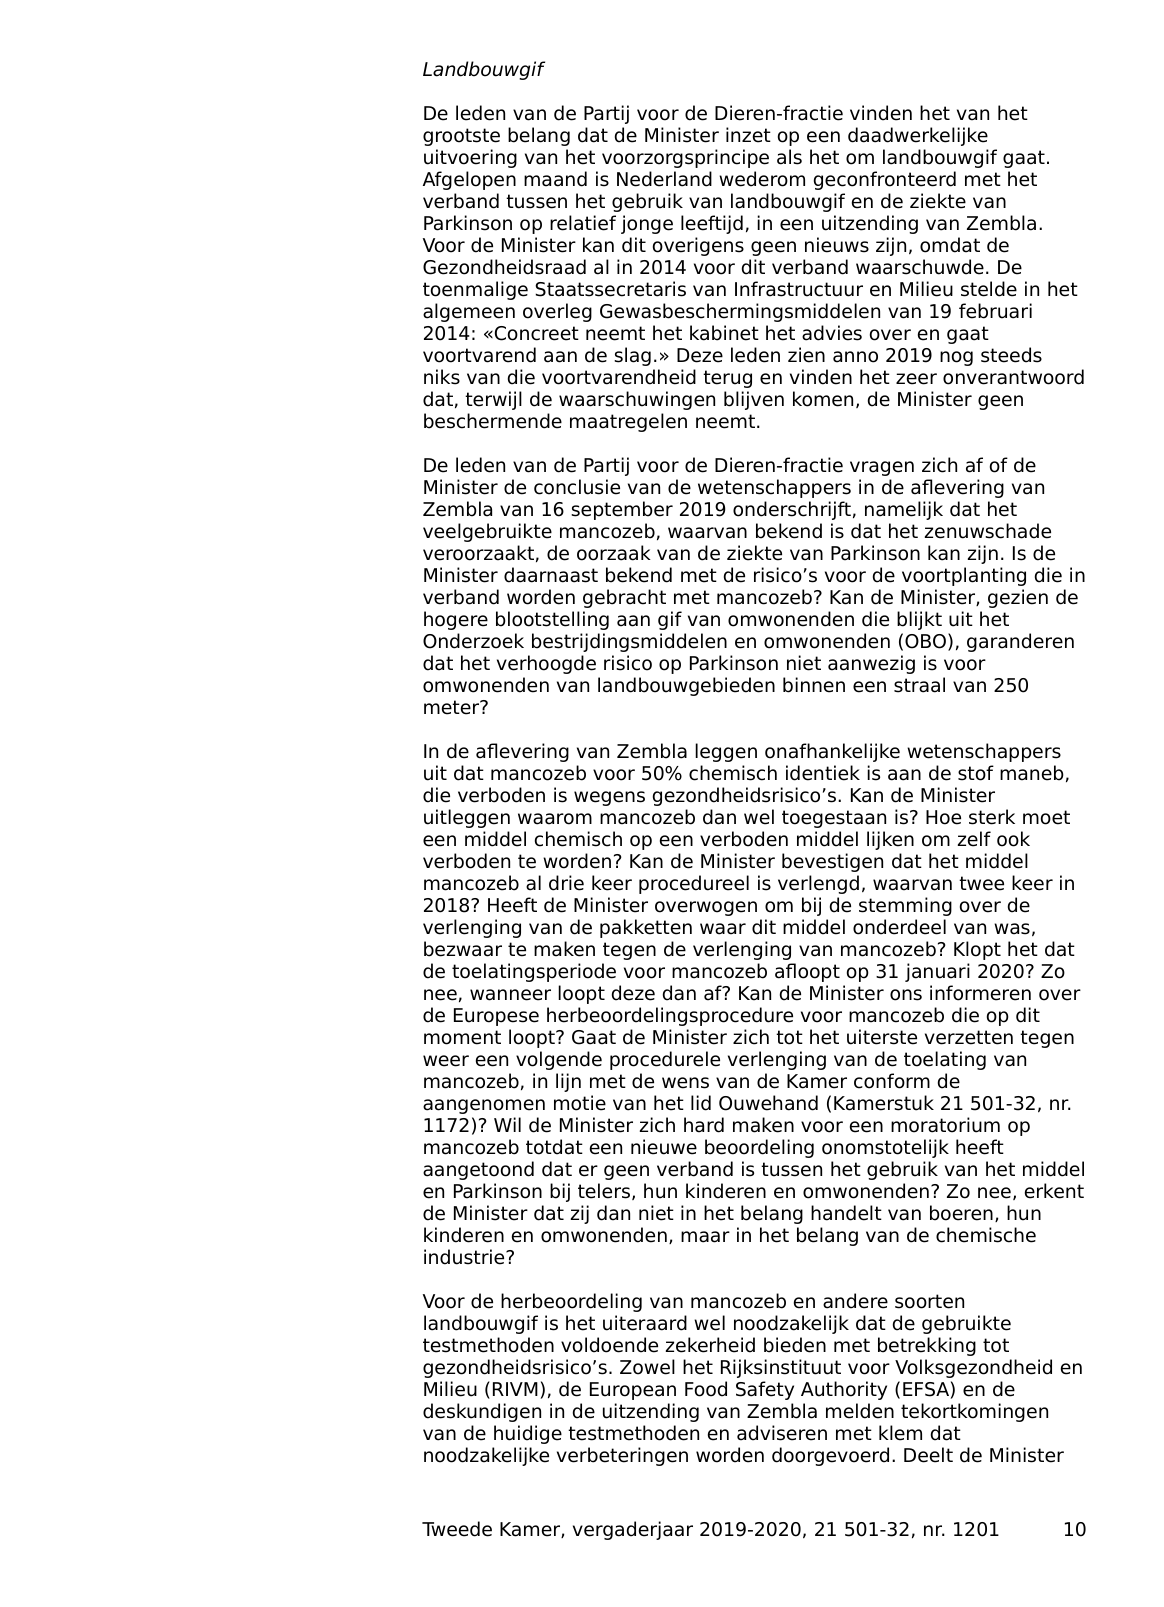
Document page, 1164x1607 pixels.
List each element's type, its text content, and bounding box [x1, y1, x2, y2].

text De leden van de Partij voor de Dieren-fractie vragen zich af of de Minister de conclusie van de wetenschappers in de aflevering van Zembla van 16 september 2019 onderschrijft, namelijk dat het veelgebruikte mancozeb, waarvan bekend is dat het zenuwschade veroorzaakt, de oorzaak van de ziekte van Parkinson kan zijn. Is de Minister daarnaast bekend met de risico’s voor de voortplanting die in verband worden gebracht met mancozeb? Kan de Minister, gezien de hogere blootstelling aan gif van omwonenden die blijkt uit het Onderzoek bestrijdingsmiddelen en omwonenden (OBO), garanderen dat het verhoogde risico op Parkinson niet aanwezig is voor omwonenden van landbouwgebieden binnen een straal van 250 meter? [422, 455, 1087, 719]
text In de aflevering van Zembla leggen onafhankelijke wetenschappers uit dat mancozeb voor 50% chemisch identiek is aan de stof maneb, die verboden is wegens gezondheidsrisico’s. Kan de Minister uitleggen waarom mancozeb dan wel toegestaan is? Hoe sterk moet een middel chemisch op een verboden middel lijken om zelf ook verboden te worden? Kan de Minister bevestigen dat het middel mancozeb al drie keer procedureel is verlengd, waarvan twee keer in 2018? Heeft de Minister overwogen om bij de stemming over de verlenging van de pakketten waar dit middel onderdeel van was, bezwaar te maken tegen de verlenging van mancozeb? Klopt het dat de toelatingsperiode voor mancozeb afloopt op 31 januari 2020? Zo nee, wanneer loopt deze dan af? Kan de Minister ons informeren over de Europese herbeoordelingsprocedure voor mancozeb die op dit moment loopt? Gaat de Minister zich tot het uiterste verzetten tegen weer een volgende procedurele verlenging van de toelating van mancozeb, in lijn met de wens van de Kamer conform de aangenomen motie van het lid Ouwehand (Kamerstuk 21 501-32, nr. 1172)? Wil de Minister zich hard maken voor een moratorium op mancozeb totdat een nieuwe beoordeling onomstotelijk heeft aangetoond dat er geen verband is tussen het gebruik van het middel en Parkinson bij telers, hun kinderen en omwonenden? Zo nee, erkent de Minister dat zij dan niet in het belang handelt van boeren, hun kinderen en omwonenden, maar in het belang van de chemische industrie? [422, 741, 1087, 1268]
text Voor de herbeoordeling van mancozeb en andere soorten landbouwgif is het uiteraard wel noodzakelijk dat de gebruikte testmethoden voldoende zekerheid bieden met betrekking tot gezondheidsrisico’s. Zowel het Rijksinstituut voor Volksgezondheid en Milieu (RIVM), de European Food Safety Authority (EFSA) en de deskundigen in de uitzending van Zembla melden tekortkomingen van de huidige testmethoden en adviseren met klem dat noodzakelijke verbeteringen worden doorgevoerd. Deelt de Minister [422, 1291, 1087, 1467]
text De leden van de Partij voor de Dieren-fractie vinden het van het grootste belang dat de Minister inzet op een daadwerkelijke uitvoering van het voorzorgsprincipe als het om landbouwgif gaat. Afgelopen maand is Nederland wederom geconfronteerd met het verband tussen het gebruik van landbouwgif en de ziekte van Parkinson op relatief jonge leeftijd, in een uitzending van Zembla. Voor de Minister kan dit overigens geen nieuws zijn, omdat de Gezondheidsraad al in 2014 voor dit verband waarschuwde. De toenmalige Staatssecretaris van Infrastructuur en Milieu stelde in het algemeen overleg Gewasbeschermingsmiddelen van 19 februari 2014: «Concreet neemt het kabinet het advies over en gaat voortvarend aan de slag.» Deze leden zien anno 2019 nog steeds niks van die voortvarendheid terug en vinden het zeer onverantwoord dat, terwijl de waarschuwingen blijven komen, de Minister geen beschermende maatregelen neemt. [422, 103, 1087, 433]
subtitle Landbouwgif [422, 59, 1087, 81]
